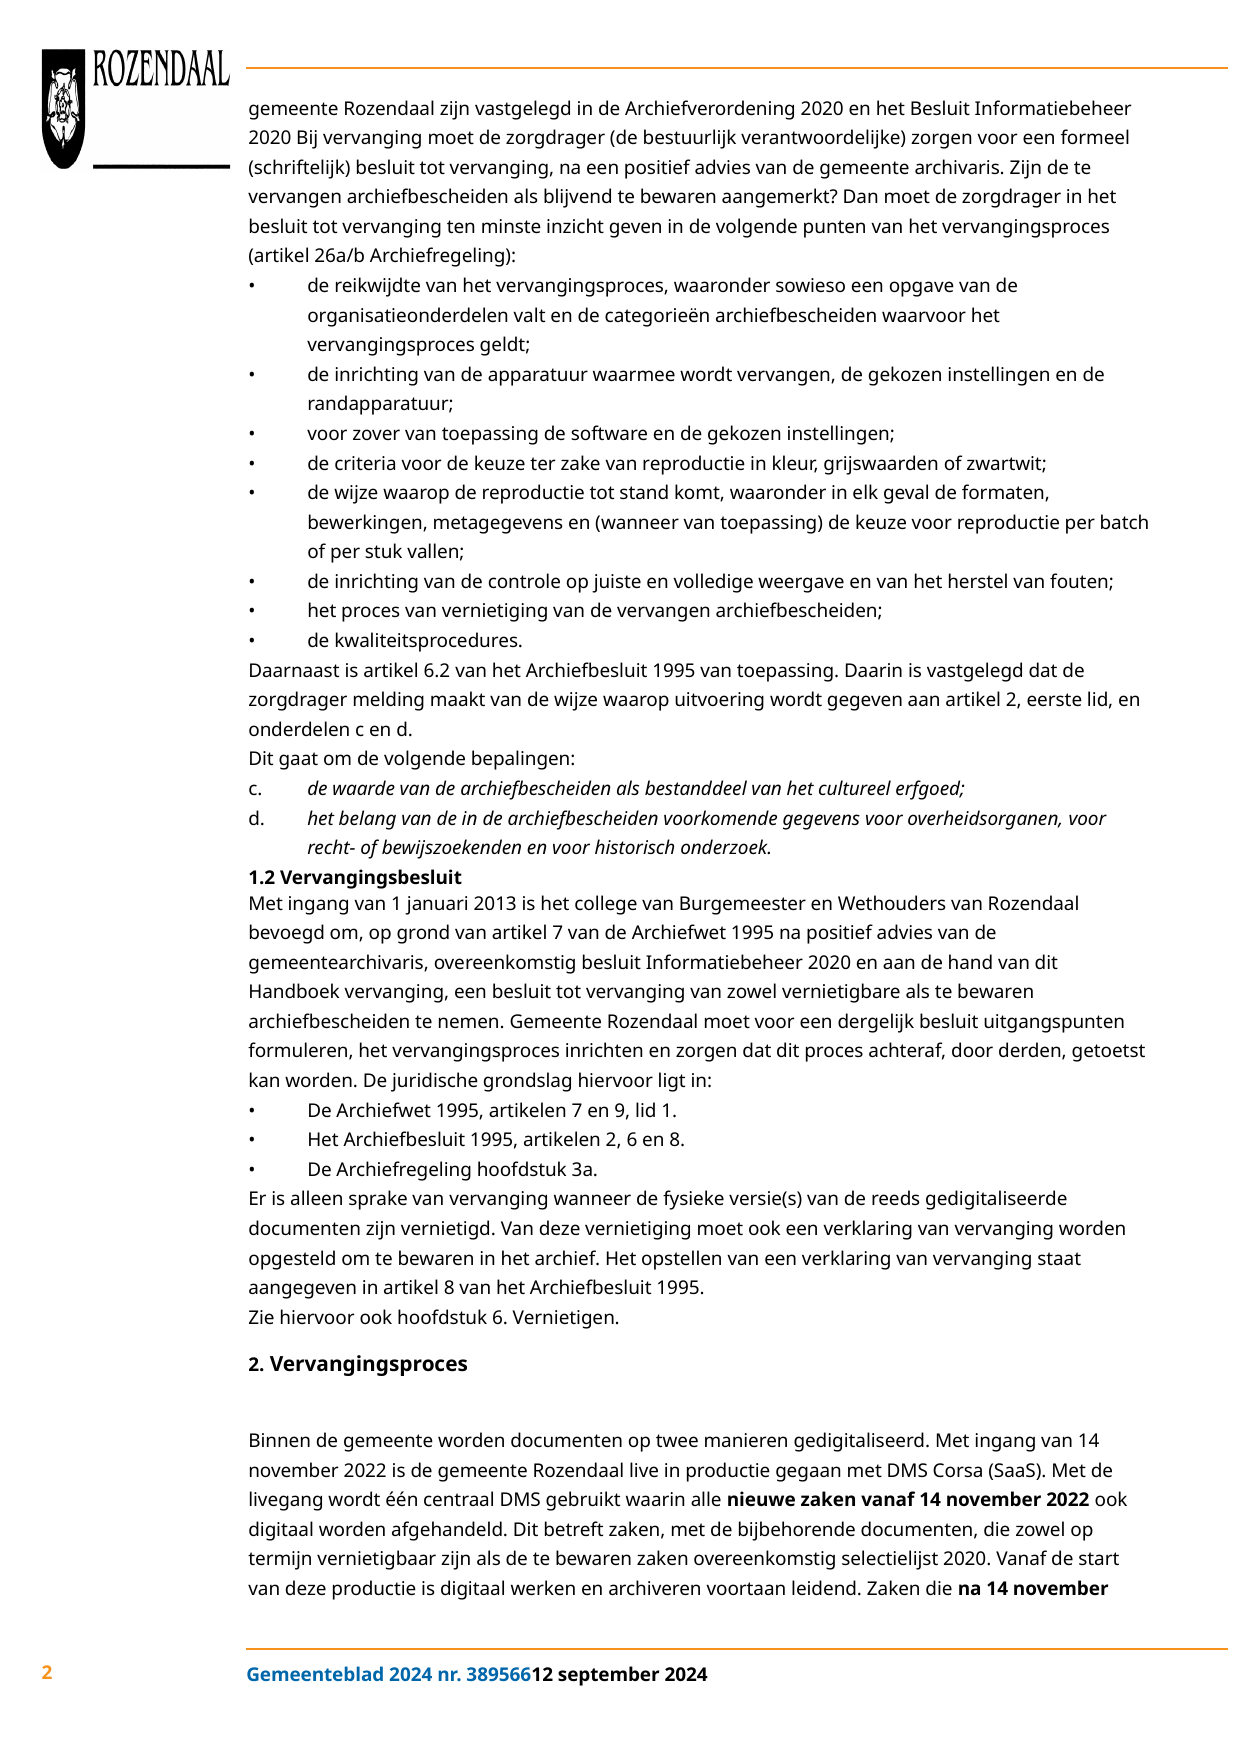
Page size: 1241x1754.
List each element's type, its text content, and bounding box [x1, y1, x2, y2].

list de kwaliteitsprocedures. [248, 627, 1152, 653]
list het belang van de in de archiefbescheiden voorkomende gegevens voor overheidsorganen, voor recht- of bewijszoekenden en voor historisch onderzoek. [248, 805, 1152, 860]
text 1.2 Vervangingsbesluit [248, 864, 1152, 890]
list de inrichting van de apparatuur waarmee wordt vervangen, de gekozen instellingen en de randapparatuur; [248, 361, 1152, 416]
list De Archiefregeling hoofdstuk 3a. [248, 1156, 1152, 1182]
list Het Archiefbesluit 1995, artikelen 2, 6 en 8. [248, 1126, 1152, 1152]
text 2. Vervangingsproces [248, 1349, 1152, 1378]
text Binnen de gemeente worden documenten op twee manieren gedigitaliseerd. Met ingang van 14 november 2022 is de gemeente Rozendaal live in productie gegaan met DMS Corsa (SaaS). Met de livegang wordt één centraal DMS gebruikt waarin alle nieuwe zaken vanaf 14 november 2022 ook digitaal worden afgehandeld. Dit betreft zaken, met de bijbehorende documenten, die zowel op termijn vernietigbaar zijn als de te bewaren zaken overeenkomstig selectielijst 2020. Vanaf de start van deze productie is digitaal werken en archiveren voortaan leidend. Zaken die na 14 november [248, 1427, 1152, 1601]
list de reikwijdte van het vervangingsproces, waaronder sowieso een opgave van de organisatieonderdelen valt en de categorieën archiefbescheiden waarvoor het vervangingsproces geldt; [248, 272, 1152, 357]
text Daarnaast is artikel 6.2 van het Archiefbesluit 1995 van toepassing. Daarin is vastgelegd dat de zorgdrager melding maakt van de wijze waarop uitvoering wordt gegeven aan artikel 2, eerste lid, en onderdelen c en d. [248, 657, 1152, 742]
text Dit gaat om de volgende bepalingen: [248, 746, 1152, 771]
list de criteria voor de keuze ter zake van reproductie in kleur, grijswaarden of zwartwit; [248, 450, 1152, 476]
text gemeente Rozendaal zijn vastgelegd in de Archiefverordening 2020 en het Besluit Informatiebeheer 2020 Bij vervanging moet de zorgdrager (de bestuurlijk verantwoordelijke) zorgen voor een formeel (schriftelijk) besluit tot vervanging, na een positief advies van de gemeente archivaris. Zijn de te vervangen archiefbescheiden als blijvend te bewaren aangemerkt? Dan moet de zorgdrager in het besluit tot vervanging ten minste inzicht geven in de volgende punten van het vervangingsproces (artikel 26a/b Archiefregeling): [248, 95, 1152, 268]
list voor zover van toepassing de software en de gekozen instellingen; [248, 420, 1152, 446]
list De Archiefwet 1995, artikelen 7 en 9, lid 1. [248, 1097, 1152, 1122]
text Met ingang van 1 januari 2013 is het college van Burgemeester en Wethouders van Rozendaal bevoegd om, op grond van artikel 7 van de Archiefwet 1995 na positief advies van de gemeentearchivaris, overeenkomstig besluit Informatiebeheer 2020 en aan de hand van dit Handboek vervanging, een besluit tot vervanging van zowel vernietigbare als te bewaren archiefbescheiden te nemen. Gemeente Rozendaal moet voor een dergelijk besluit uitgangspunten formuleren, het vervangingsproces inrichten en zorgen dat dit proces achteraf, door derden, getoetst kan worden. De juridische grondslag hiervoor ligt in: [248, 890, 1152, 1093]
list de inrichting van de controle op juiste en volledige weergave en van het herstel van fouten; [248, 568, 1152, 594]
list de waarde van de archiefbescheiden als bestanddeel van het cultureel erfgoed; [248, 775, 1152, 801]
picture [41, 47, 231, 172]
list de wijze waarop de reproductie tot stand komt, waaronder in elk geval de formaten, bewerkingen, metagegevens en (wanneer van toepassing) de keuze voor reproductie per batch of per stuk vallen; [248, 479, 1152, 564]
text Zie hiervoor ook hoofdstuk 6. Vernietigen. [248, 1304, 1152, 1329]
list het proces van vernietiging van de vervangen archiefbescheiden; [248, 598, 1152, 623]
text Er is alleen sprake van vervanging wanneer de fysieke versie(s) van de reeds gedigitaliseerde documenten zijn vernietigd. Van deze vernietiging moet ook een verklaring van vervanging worden opgesteld om te bewaren in het archief. Het opstellen van een verklaring van vervanging staat aangegeven in artikel 8 van het Archiefbesluit 1995. [248, 1186, 1152, 1300]
